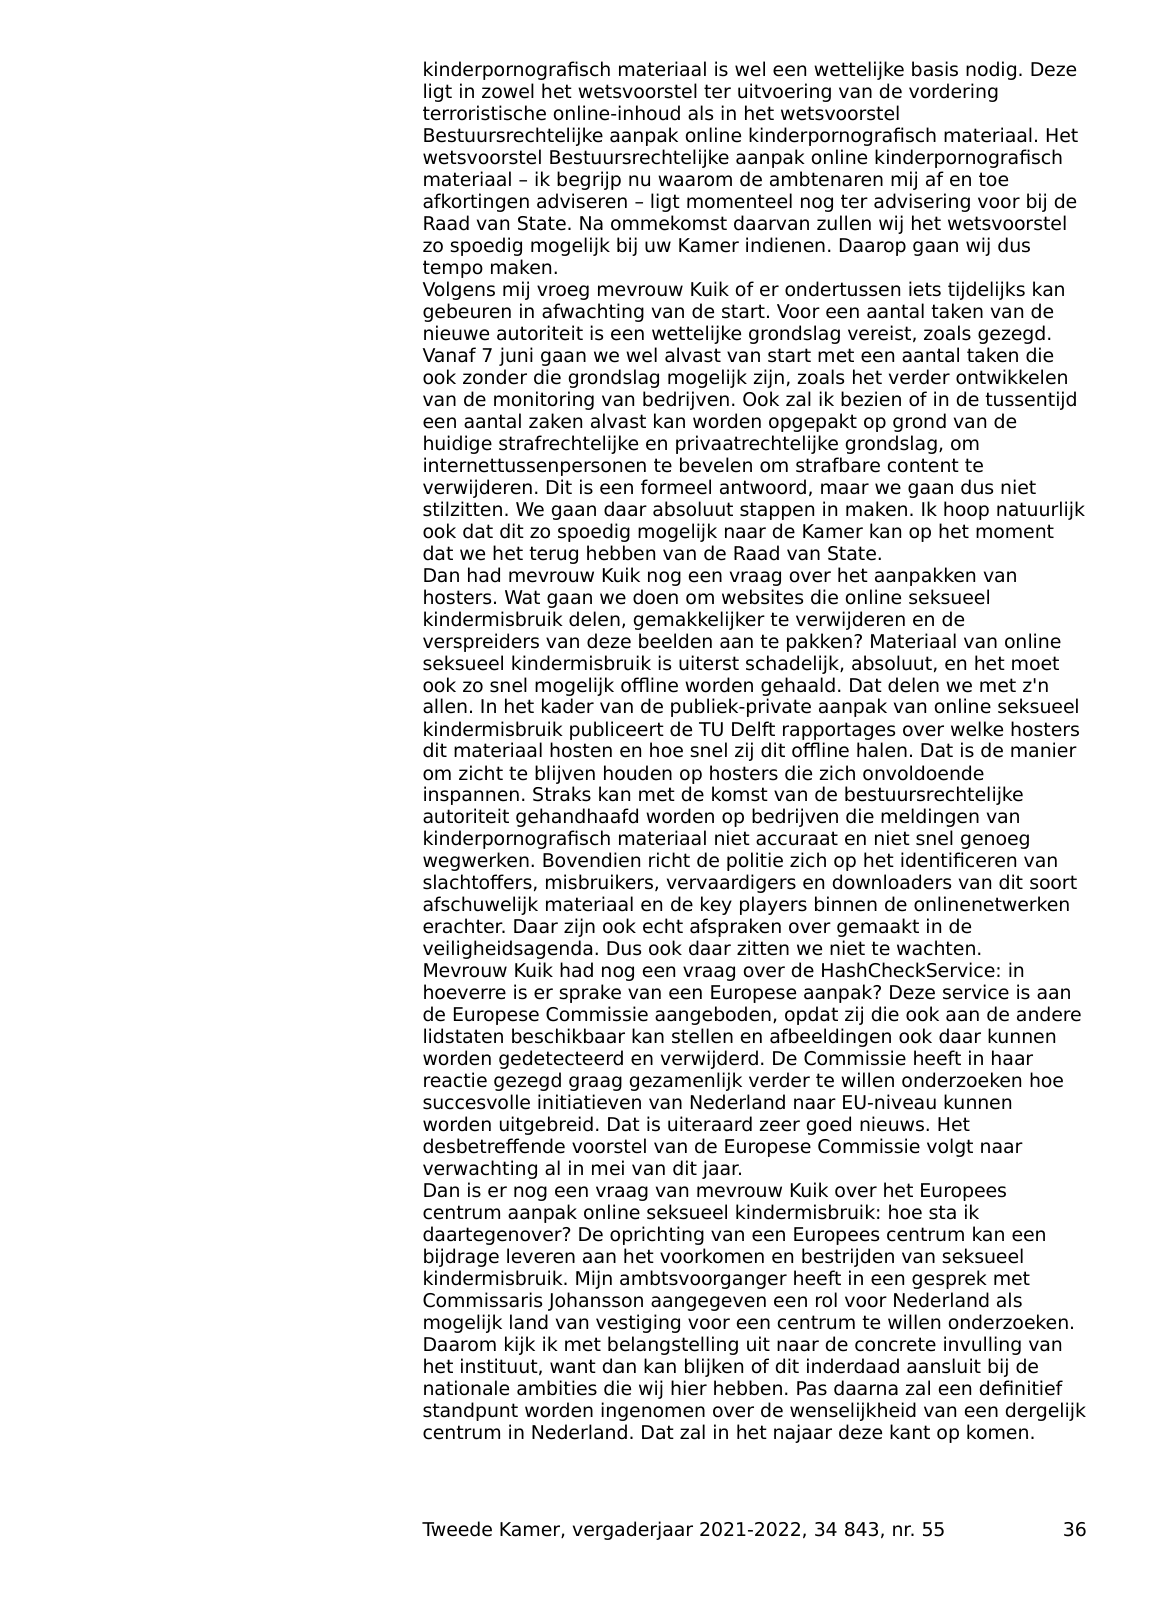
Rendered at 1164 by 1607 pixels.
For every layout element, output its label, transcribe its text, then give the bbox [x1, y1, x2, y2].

text kinderpornografisch materiaal is wel een wettelijke basis nodig. Deze ligt in zowel het wetsvoorstel ter uitvoering van de vordering terroristische online-inhoud als in het wetsvoorstel Bestuursrechtelijke aanpak online kinderpornografisch materiaal. Het wetsvoorstel Bestuursrechtelijke aanpak online kinderpornografisch materiaal – ik begrijp nu waarom de ambtenaren mij af en toe afkortingen adviseren – ligt momenteel nog ter advisering voor bij de Raad van State. Na ommekomst daarvan zullen wij het wetsvoorstel zo spoedig mogelijk bij uw Kamer indienen. Daarop gaan wij dus tempo maken. [422, 59, 1087, 279]
text Dan is er nog een vraag van mevrouw Kuik over het Europees centrum aanpak online seksueel kindermisbruik: hoe sta ik daartegenover? De oprichting van een Europees centrum kan een bijdrage leveren aan het voorkomen en bestrijden van seksueel kindermisbruik. Mijn ambtsvoorganger heeft in een gesprek met Commissaris Johansson aangegeven een rol voor Nederland als mogelijk land van vestiging voor een centrum te willen onderzoeken. Daarom kijk ik met belangstelling uit naar de concrete invulling van het instituut, want dan kan blijken of dit inderdaad aansluit bij de nationale ambities die wij hier hebben. Pas daarna zal een definitief standpunt worden ingenomen over de wenselijkheid van een dergelijk centrum in Nederland. Dat zal in het najaar deze kant op komen. [422, 1180, 1087, 1444]
text Mevrouw Kuik had nog een vraag over de HashCheckService: in hoeverre is er sprake van een Europese aanpak? Deze service is aan de Europese Commissie aangeboden, opdat zij die ook aan de andere lidstaten beschikbaar kan stellen en afbeeldingen ook daar kunnen worden gedetecteerd en verwijderd. De Commissie heeft in haar reactie gezegd graag gezamenlijk verder te willen onderzoeken hoe succesvolle initiatieven van Nederland naar EU-niveau kunnen worden uitgebreid. Dat is uiteraard zeer goed nieuws. Het desbetreffende voorstel van de Europese Commissie volgt naar verwachting al in mei van dit jaar. [422, 960, 1087, 1180]
text Dan had mevrouw Kuik nog een vraag over het aanpakken van hosters. Wat gaan we doen om websites die online seksueel kindermisbruik delen, gemakkelijker te verwijderen en de verspreiders van deze beelden aan te pakken? Materiaal van online seksueel kindermisbruik is uiterst schadelijk, absoluut, en het moet ook zo snel mogelijk offline worden gehaald. Dat delen we met z'n allen. In het kader van de publiek-private aanpak van online seksueel kindermisbruik publiceert de TU Delft rapportages over welke hosters dit materiaal hosten en hoe snel zij dit offline halen. Dat is de manier om zicht te blijven houden op hosters die zich onvoldoende inspannen. Straks kan met de komst van de bestuursrechtelijke autoriteit gehandhaafd worden op bedrijven die meldingen van kinderpornografisch materiaal niet accuraat en niet snel genoeg wegwerken. Bovendien richt de politie zich op het identificeren van slachtoffers, misbruikers, vervaardigers en downloaders van dit soort afschuwelijk materiaal en de key players binnen de onlinenetwerken erachter. Daar zijn ook echt afspraken over gemaakt in de veiligheidsagenda. Dus ook daar zitten we niet te wachten. [422, 564, 1087, 960]
text Volgens mij vroeg mevrouw Kuik of er ondertussen iets tijdelijks kan gebeuren in afwachting van de start. Voor een aantal taken van de nieuwe autoriteit is een wettelijke grondslag vereist, zoals gezegd. Vanaf 7 juni gaan we wel alvast van start met een aantal taken die ook zonder die grondslag mogelijk zijn, zoals het verder ontwikkelen van de monitoring van bedrijven. Ook zal ik bezien of in de tussentijd een aantal zaken alvast kan worden opgepakt op grond van de huidige strafrechtelijke en privaatrechtelijke grondslag, om internettussenpersonen te bevelen om strafbare content te verwijderen. Dit is een formeel antwoord, maar we gaan dus niet stilzitten. We gaan daar absoluut stappen in maken. Ik hoop natuurlijk ook dat dit zo spoedig mogelijk naar de Kamer kan op het moment dat we het terug hebben van de Raad van State. [422, 279, 1087, 564]
